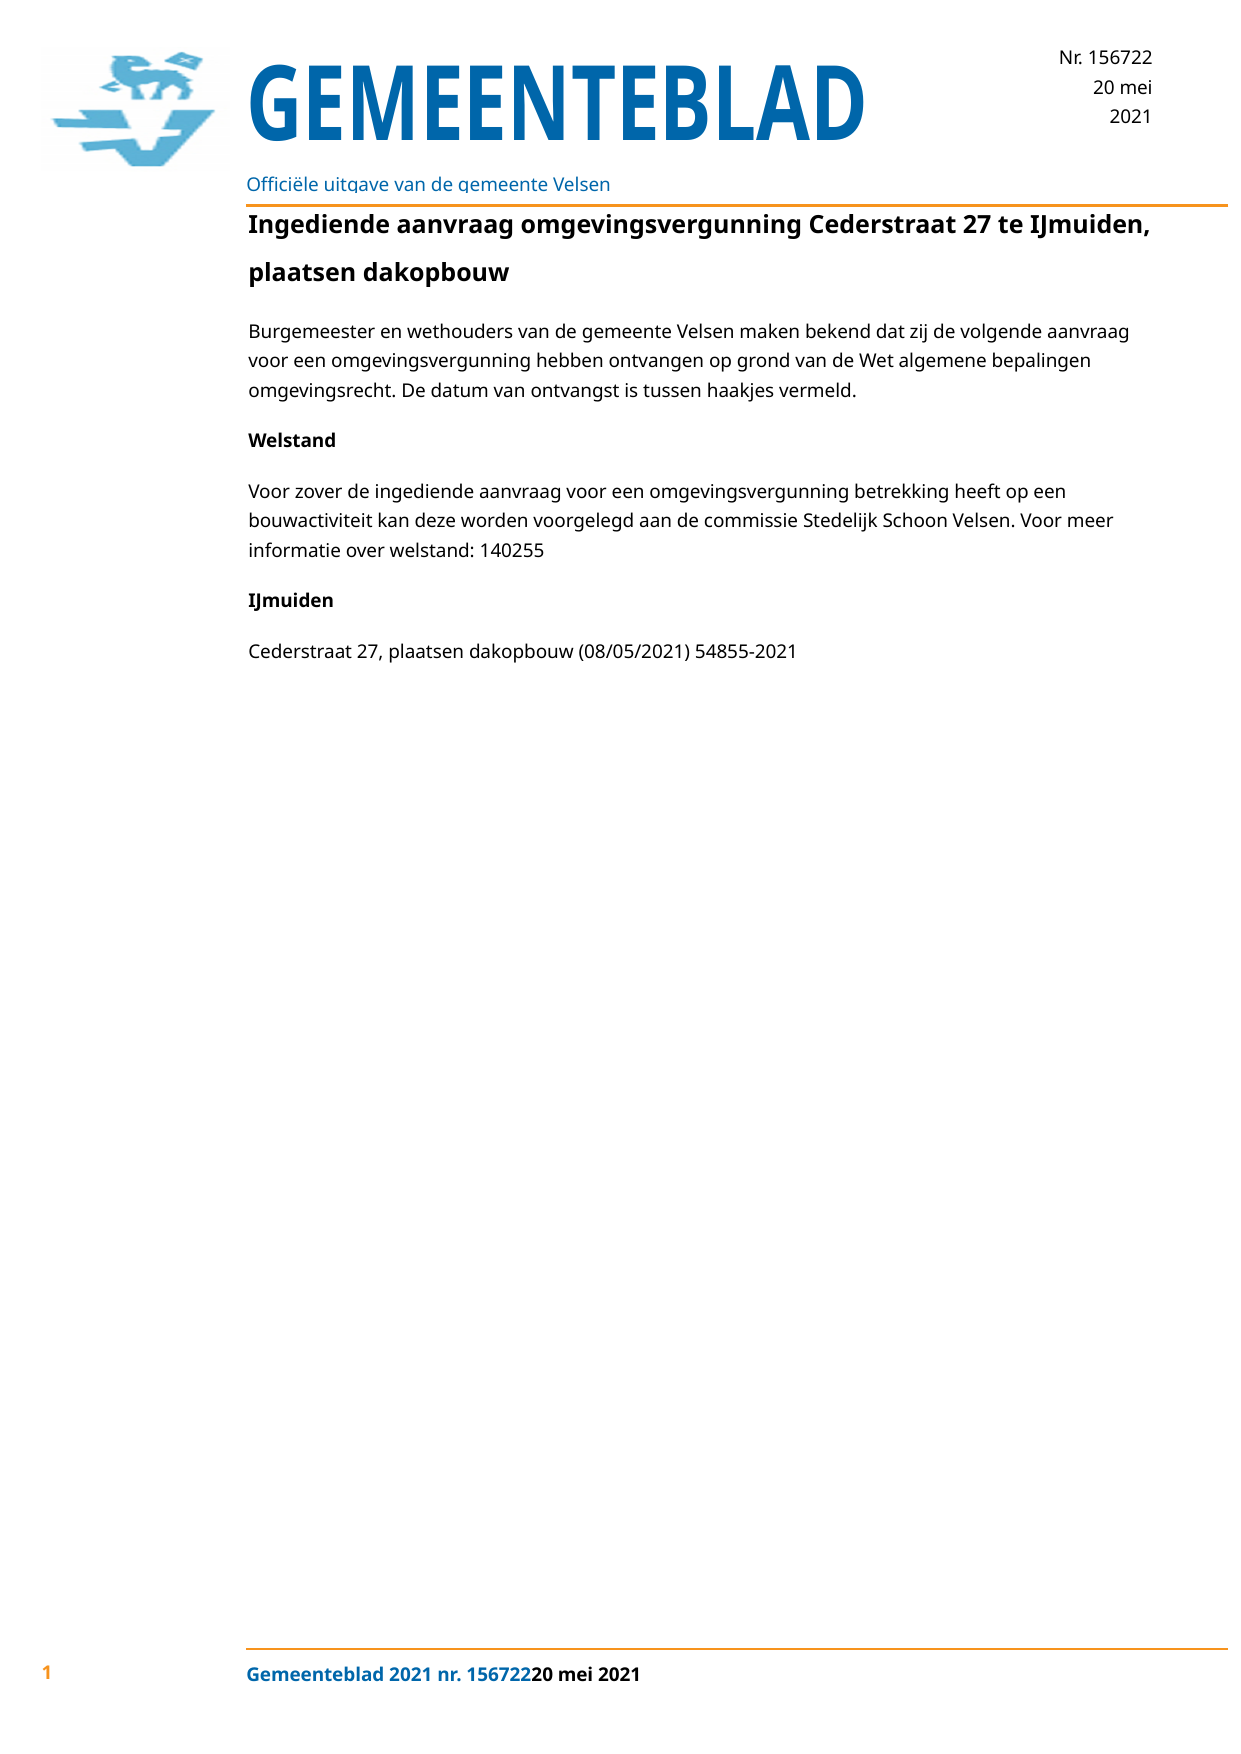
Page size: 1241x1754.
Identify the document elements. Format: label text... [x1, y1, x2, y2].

text Voor zover de ingediende aanvraag voor een omgevingsvergunning betrekking heeft op een bouwactiviteit kan deze worden voorgelegd aan de commissie Stedelijk Schoon Velsen. Voor meer informatie over welstand: 140255 [248, 478, 1152, 563]
text Cederstraat 27, plaatsen dakopbouw (08/05/2021) 54855-2021 [248, 638, 1152, 664]
text Welstand [248, 427, 1152, 453]
text Ingediende aanvraag omgevingsvergunning Cederstraat 27 te IJmuiden, plaatsen dakopbouw [248, 207, 1152, 288]
text IJmuiden [248, 587, 1152, 613]
text Burgemeester en wethouders van de gemeente Velsen maken bekend dat zij de volgende aanvraag voor een omgevingsvergunning hebben ontvangen op grond van de Wet algemene bepalingen omgevingsrecht. De datum van ontvangst is tussen haakjes vermeld. [248, 318, 1152, 403]
picture [41, 47, 231, 172]
